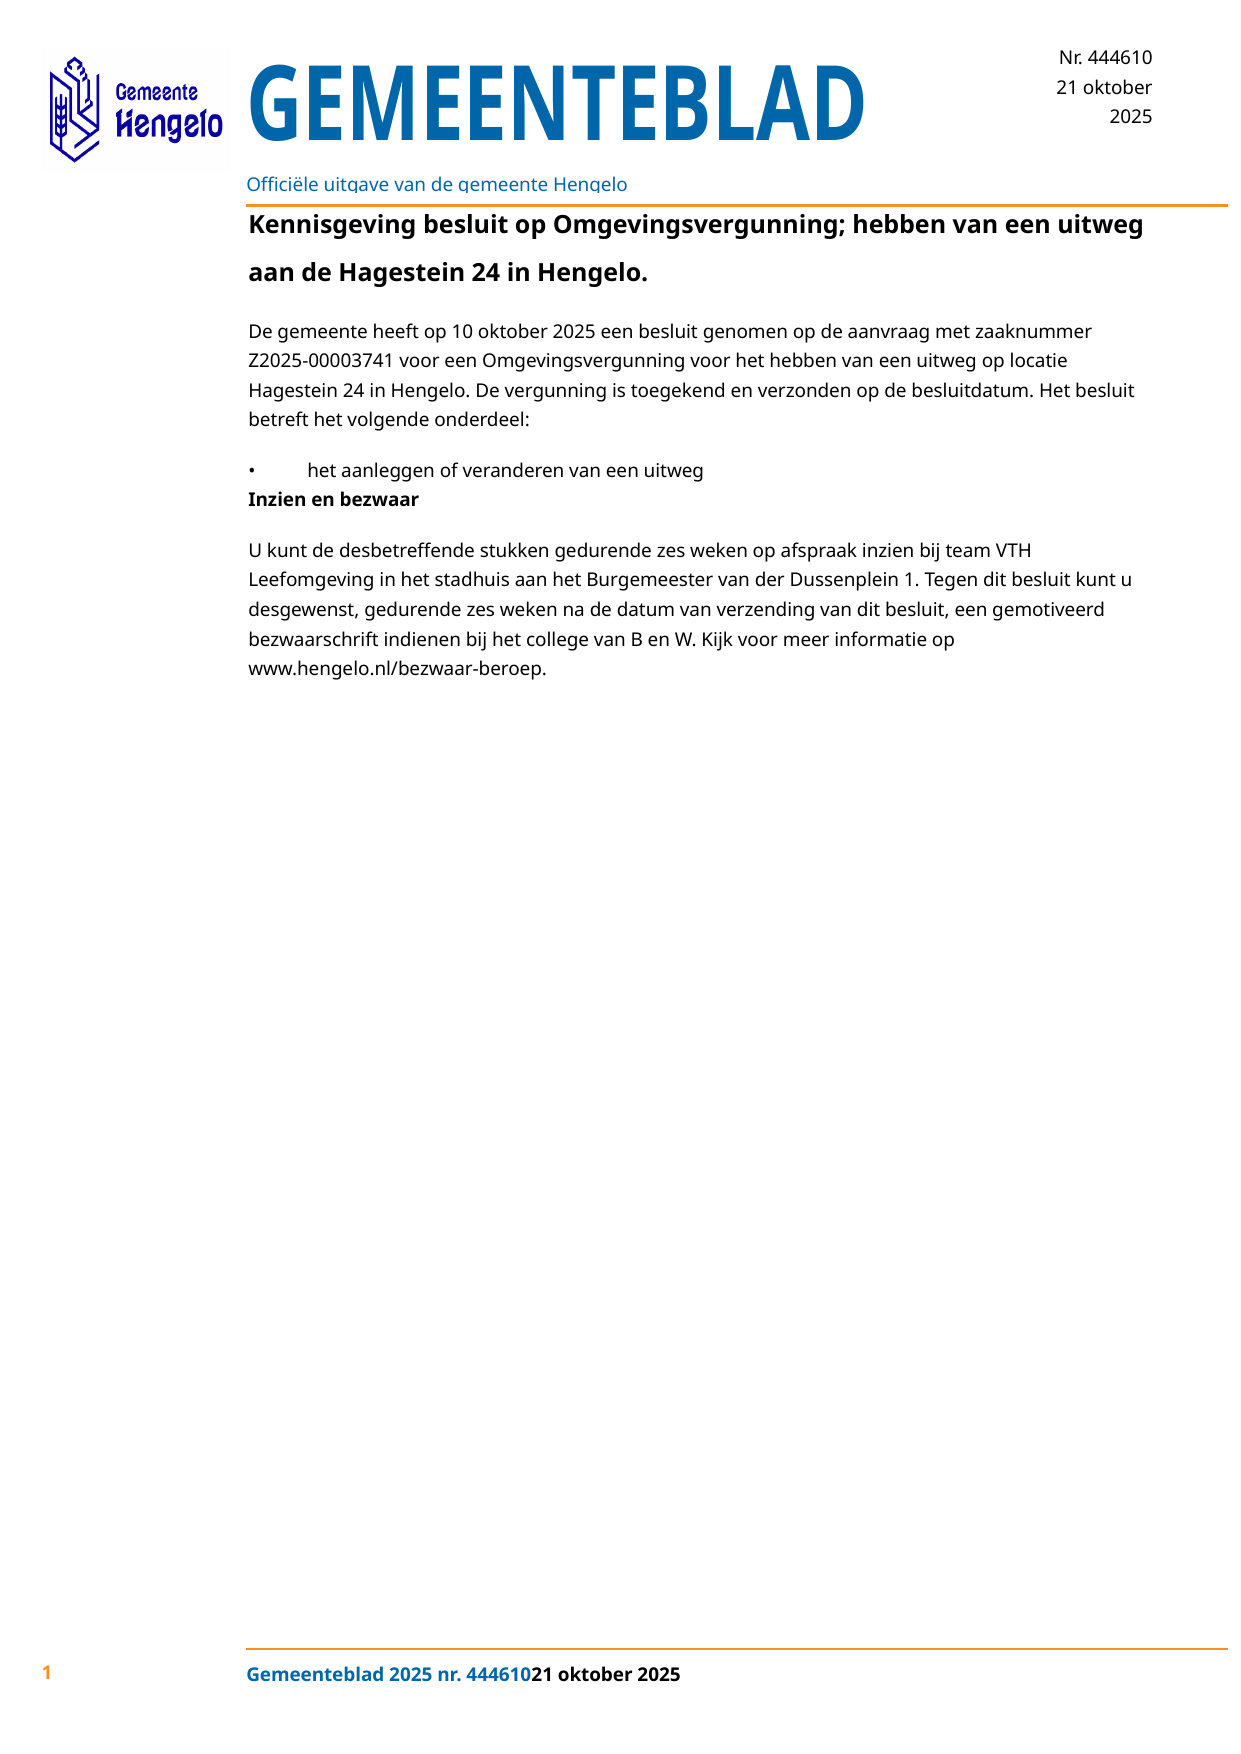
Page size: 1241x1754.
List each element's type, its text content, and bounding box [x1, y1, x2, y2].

text Kennisgeving besluit op Omgevingsvergunning; hebben van een uitweg aan de Hagestein 24 in Hengelo. [248, 207, 1152, 288]
text U kunt de desbetreffende stukken gedurende zes weken op afspraak inzien bij team VTH Leefomgeving in het stadhuis aan het Burgemeester van der Dussenplein 1. Tegen dit besluit kunt u desgewenst, gedurende zes weken na de datum van verzending van dit besluit, een gemotiveerd bezwaarschrift indienen bij het college van B en W. Kijk voor meer informatie op www.hengelo.nl/bezwaar-beroep. [248, 537, 1152, 681]
text Inzien en bezwaar [248, 487, 1152, 512]
list het aanleggen of veranderen van een uitweg [248, 457, 1152, 483]
text De gemeente heeft op 10 oktober 2025 een besluit genomen op de aanvraag met zaaknummer Z2025-00003741 voor een Omgevingsvergunning voor het hebben van een uitweg op locatie Hagestein 24 in Hengelo. De vergunning is toegekend en verzonden op de besluitdatum. Het besluit betreft het volgende onderdeel: [248, 318, 1152, 432]
picture [41, 47, 231, 172]
